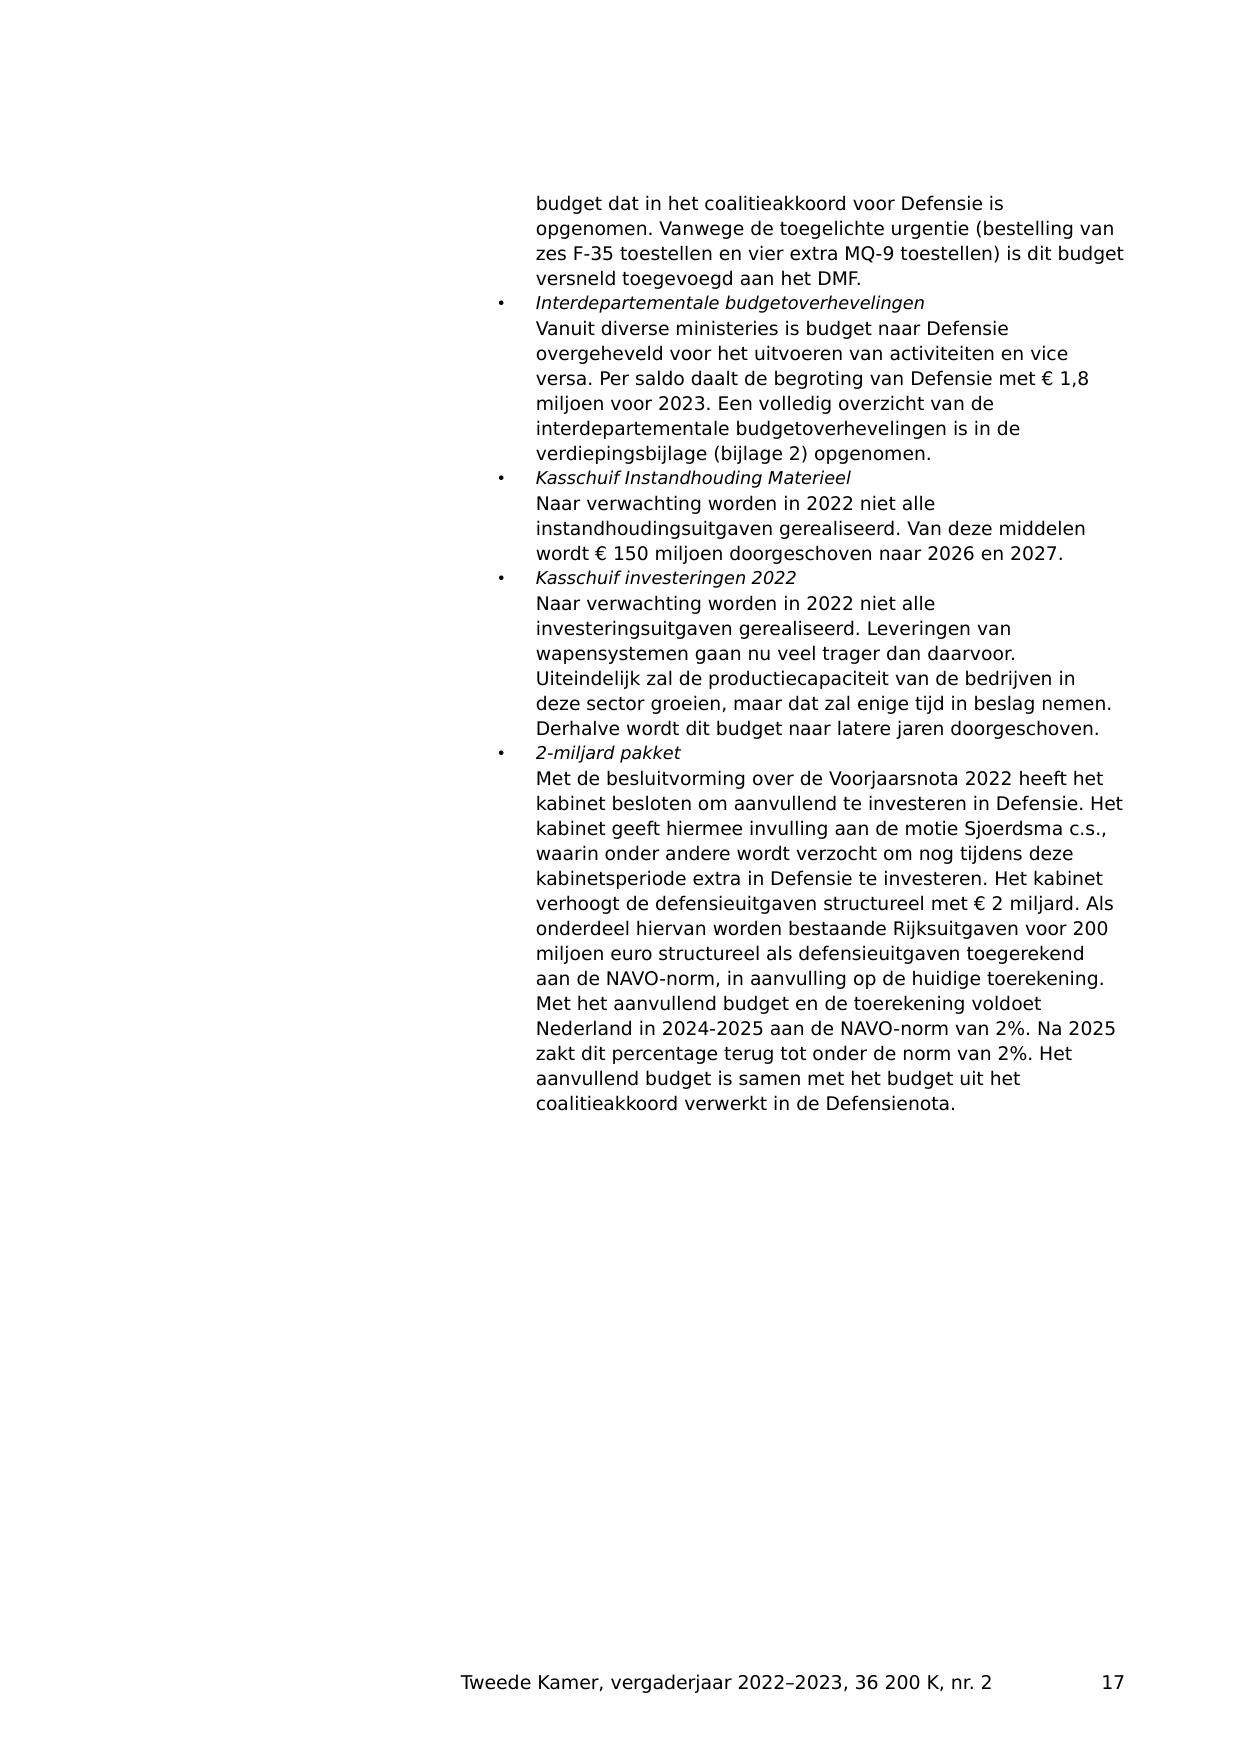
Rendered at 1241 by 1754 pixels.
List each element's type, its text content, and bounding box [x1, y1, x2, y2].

list Interdepartementale budgetoverhevelingen [498, 291, 1125, 314]
list Kasschuif investeringen 2022 [498, 566, 1125, 589]
list Met de besluitvorming over de Voorjaarsnota 2022 heeft het kabinet besloten om aanvullend te investeren in Defensie. Het kabinet geeft hiermee invulling aan de motie Sjoerdsma c.s., waarin onder andere wordt verzocht om nog tijdens deze kabinetsperiode extra in Defensie te investeren. Het kabinet verhoogt de defensieuitgaven structureel met € 2 miljard. Als onderdeel hiervan worden bestaande Rijksuitgaven voor 200 miljoen euro structureel als defensieuitgaven toegerekend aan de NAVO-norm, in aanvulling op de huidige toerekening. Met het aanvullend budget en de toerekening voldoet Nederland in 2024-2025 aan de NAVO-norm van 2%. Na 2025 zakt dit percentage terug tot onder de norm van 2%. Het aanvullend budget is samen met het budget uit het coalitieakkoord verwerkt in de Defensienota. [498, 766, 1125, 1116]
list Vanuit diverse ministeries is budget naar Defensie overgeheveld voor het uitvoeren van activiteiten en vice versa. Per saldo daalt de begroting van Defensie met € 1,8 miljoen voor 2023. Een volledig overzicht van de interdepartementale budgetoverhevelingen is in de verdiepingsbijlage (bijlage 2) opgenomen. [498, 316, 1125, 466]
list Naar verwachting worden in 2022 niet alle instandhoudingsuitgaven gerealiseerd. Van deze middelen wordt € 150 miljoen doorgeschoven naar 2026 en 2027. [498, 491, 1125, 566]
list 2-miljard pakket [498, 741, 1125, 764]
list budget dat in het coalitieakkoord voor Defensie is opgenomen. Vanwege de toegelichte urgentie (bestelling van zes F-35 toestellen en vier extra MQ-9 toestellen) is dit budget versneld toegevoegd aan het DMF. [498, 191, 1125, 291]
list Naar verwachting worden in 2022 niet alle investeringsuitgaven gerealiseerd. Leveringen van wapensystemen gaan nu veel trager dan daarvoor. Uiteindelijk zal de productiecapaciteit van de bedrijven in deze sector groeien, maar dat zal enige tijd in beslag nemen. Derhalve wordt dit budget naar latere jaren doorgeschoven. [498, 591, 1125, 741]
list Kasschuif Instandhouding Materieel [498, 466, 1125, 489]
